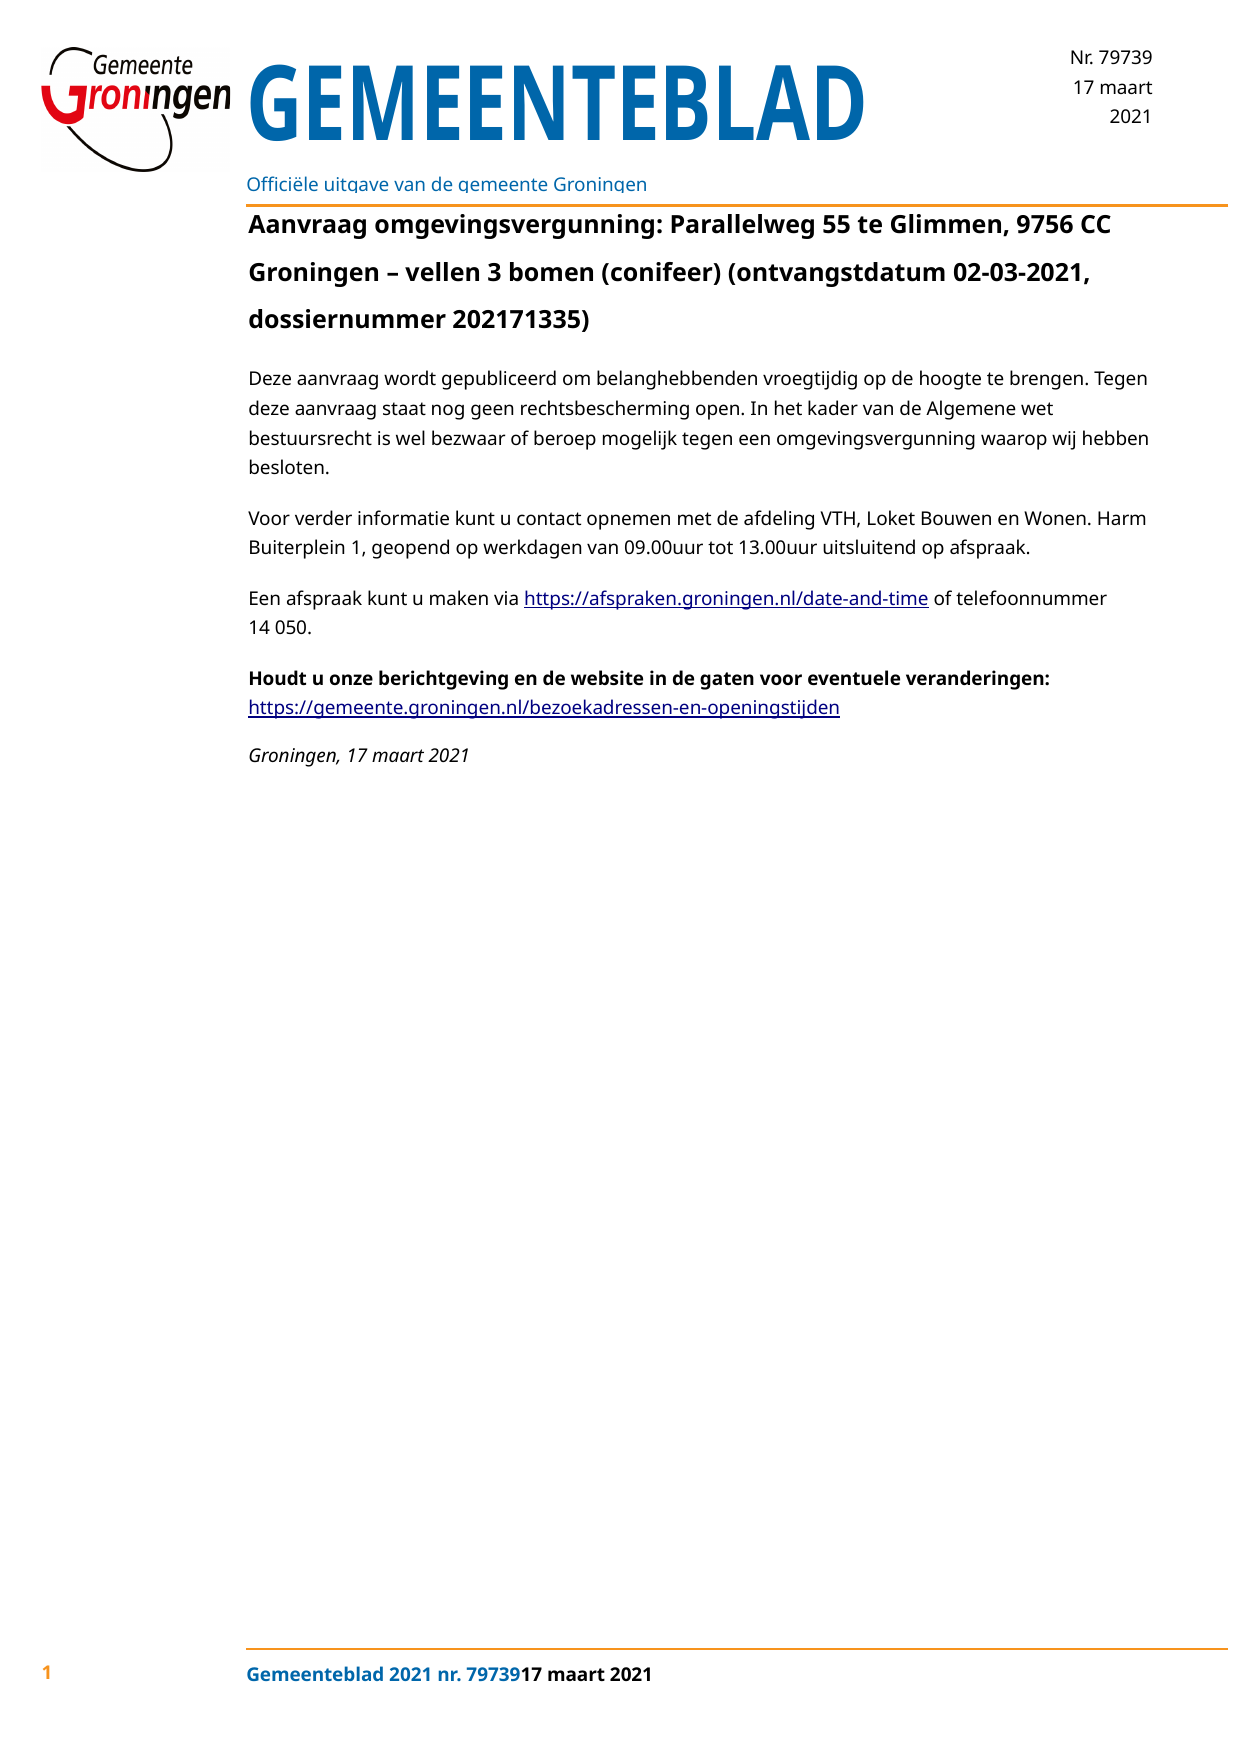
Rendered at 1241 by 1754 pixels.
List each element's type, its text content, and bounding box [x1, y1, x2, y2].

text Aanvraag omgevingsvergunning: Parallelweg 55 te Glimmen, 9756 CC Groningen – vellen 3 bomen (conifeer) (ontvangstdatum 02-03-2021, dossiernummer 202171335) [248, 207, 1152, 336]
picture [41, 47, 231, 172]
text Houdt u onze berichtgeving en de website in de gaten voor eventuele veranderingen: https://gemeente.groningen.nl/bezoekadressen-en-openingstijden [248, 665, 1152, 720]
text Voor verder informatie kunt u contact opnemen met de afdeling VTH, Loket Bouwen en Wonen. Harm Buiterplein 1, geopend op werkdagen van 09.00uur tot 13.00uur uitsluitend op afspraak. [248, 505, 1152, 560]
text Groningen, 17 maart 2021 [248, 742, 1152, 768]
text Een afspraak kunt u maken via https://afspraken.groningen.nl/date-and-time of telefoonnummer 14 050. [248, 585, 1152, 640]
text Deze aanvraag wordt gepubliceerd om belanghebbenden vroegtijdig op de hoogte te brengen. Tegen deze aanvraag staat nog geen rechtsbescherming open. In het kader van de Algemene wet bestuursrecht is wel bezwaar of beroep mogelijk tegen een omgevingsvergunning waarop wij hebben besloten. [248, 366, 1152, 480]
